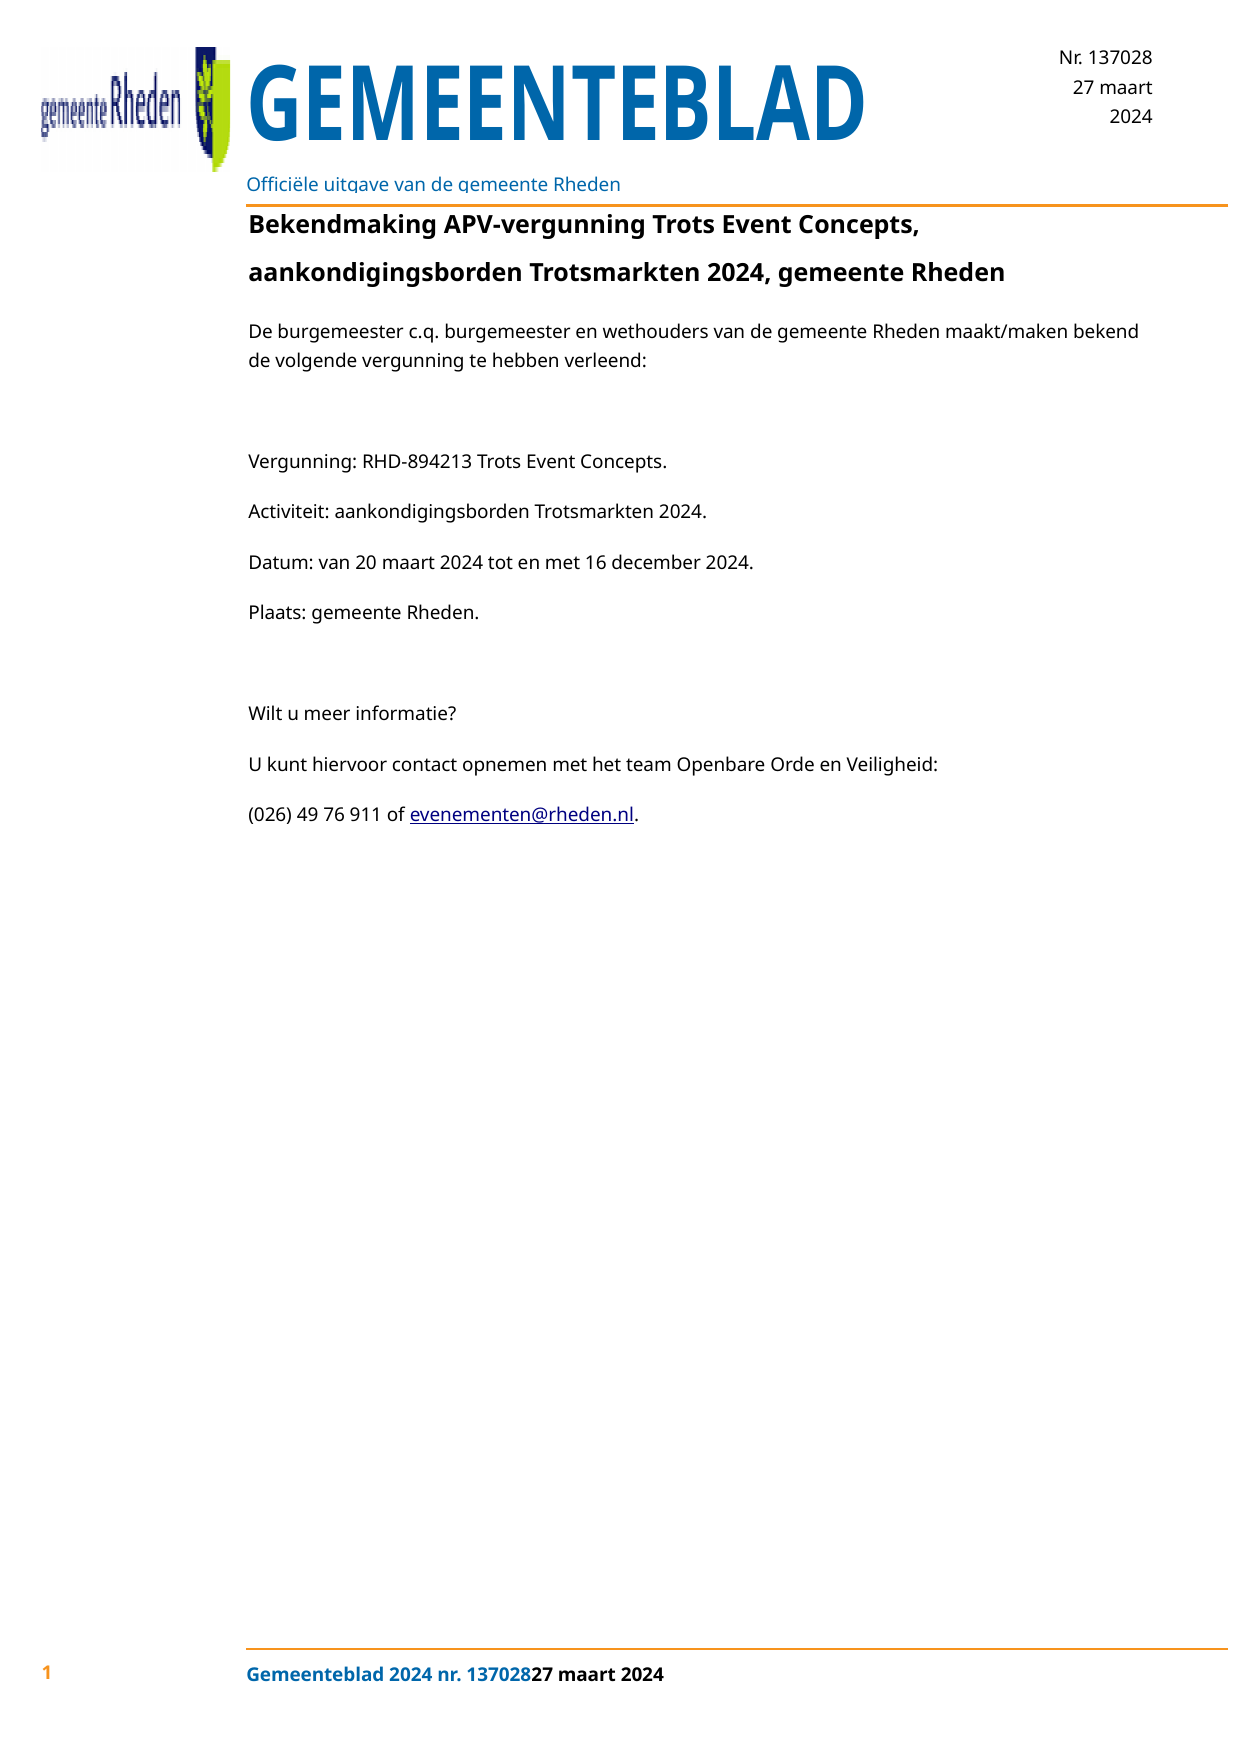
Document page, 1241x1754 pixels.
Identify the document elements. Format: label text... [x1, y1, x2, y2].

text U kunt hiervoor contact opnemen met het team Openbare Orde en Veiligheid: [248, 751, 1152, 777]
text Wilt u meer informatie? [248, 700, 1152, 726]
text Plaats: gemeente Rheden. [248, 599, 1152, 625]
text Datum: van 20 maart 2024 tot en met 16 december 2024. [248, 549, 1152, 575]
text De burgemeester c.q. burgemeester en wethouders van de gemeente Rheden maakt/maken bekend de volgende vergunning te hebben verleend: [248, 318, 1152, 373]
text Bekendmaking APV-vergunning Trots Event Concepts, aankondigingsborden Trotsmarkten 2024, gemeente Rheden [248, 207, 1152, 288]
text (026) 49 76 911 of evenementen@rheden.nl. [248, 801, 1152, 827]
picture [41, 47, 231, 172]
text Vergunning: RHD-894213 Trots Event Concepts. [248, 448, 1152, 474]
text Activiteit: aankondigingsborden Trotsmarkten 2024. [248, 499, 1152, 524]
